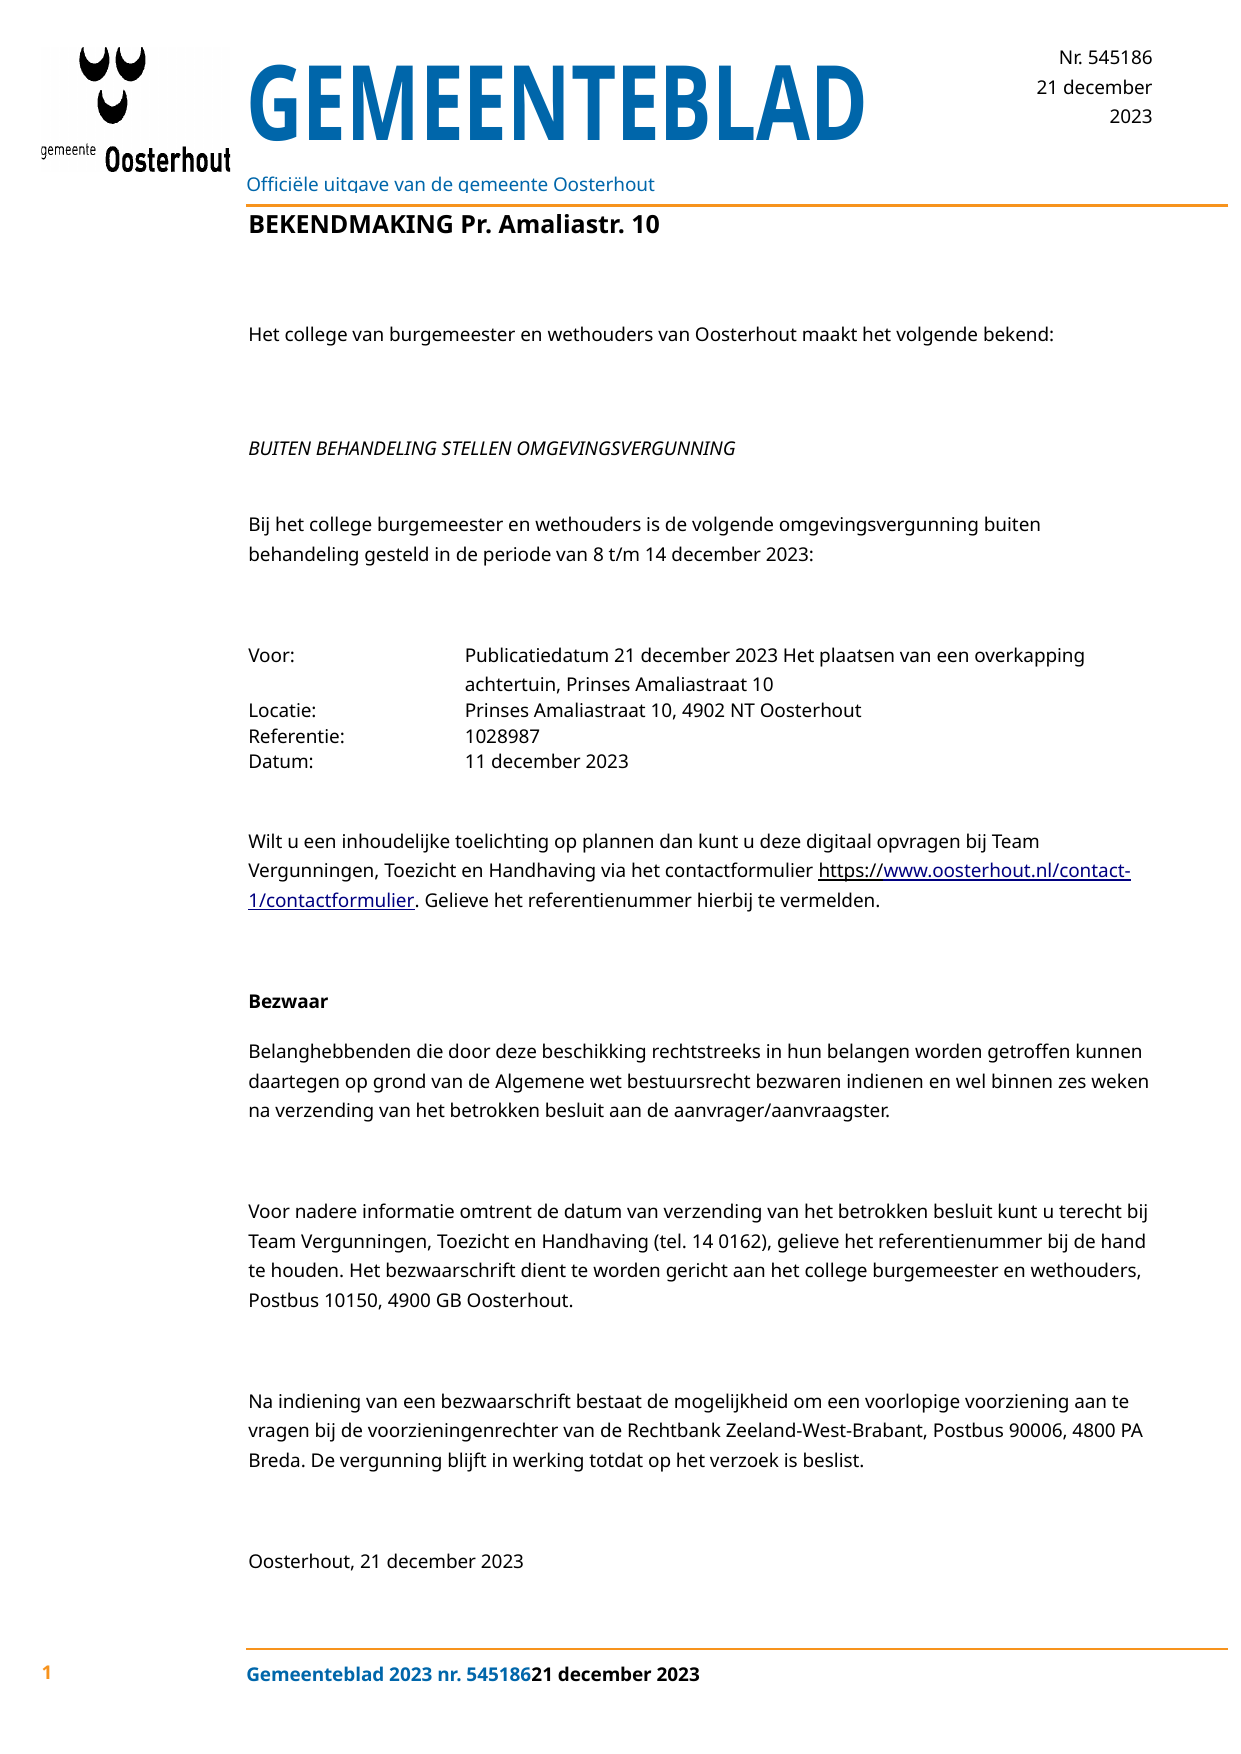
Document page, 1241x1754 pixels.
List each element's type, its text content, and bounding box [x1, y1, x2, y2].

text Belanghebbenden die door deze beschikking rechtstreeks in hun belangen worden getroffen kunnen daartegen op grond van de Algemene wet bestuursrecht bezwaren indienen en wel binnen zes weken na verzending van het betrokken besluit aan de aanvrager/aanvraagster. [248, 1038, 1152, 1123]
text Het college van burgemeester en wethouders van Oosterhout maakt het volgende bekend: [248, 321, 1152, 346]
text Bij het college burgemeester en wethouders is de volgende omgevingsvergunning buiten behandeling gesteld in de periode van 8 t/m 14 december 2023: [248, 511, 1152, 567]
table_cell Prinses Amaliastraat 10, 4902 NT Oosterhout [465, 697, 1152, 723]
table_cell Locatie: [248, 697, 464, 723]
table_cell Datum: [248, 749, 464, 774]
table_cell Referentie: [248, 723, 464, 748]
text BUITEN BEHANDELING STELLEN OMGEVINGSVERGUNNING [248, 435, 1152, 461]
text Na indiening van een bezwaarschrift bestaat de mogelijkheid om een voorlopige voorziening aan te vragen bij de voorzieningenrechter van de Rechtbank Zeeland-West-Brabant, Postbus 90006, 4800 PA Breda. De vergunning blijft in werking totdat op het verzoek is beslist. [248, 1388, 1152, 1473]
text Bezwaar [248, 988, 1152, 1014]
picture [41, 47, 231, 172]
table_header Voor: [248, 642, 464, 697]
table_cell 11 december 2023 [465, 749, 1152, 774]
text Wilt u een inhoudelijke toelichting op plannen dan kunt u deze digitaal opvragen bij Team Vergunningen, Toezicht en Handhaving via het contactformulier https://www.oosterhout.nl/contact-1/contactformulier. Gelieve het referentienummer hierbij te vermelden. [248, 828, 1152, 913]
text Oosterhout, 21 december 2023 [248, 1548, 1152, 1574]
table_cell 1028987 [465, 723, 1152, 748]
text Voor nadere informatie omtrent de datum van verzending van het betrokken besluit kunt u terecht bij Team Vergunningen, Toezicht en Handhaving (tel. 14 0162), gelieve het referentienummer bij de hand te houden. Het bezwaarschrift dient te worden gericht aan het college burgemeester en wethouders, Postbus 10150, 4900 GB Oosterhout. [248, 1198, 1152, 1313]
table_header Publicatiedatum 21 december 2023 Het plaatsen van een overkapping achtertuin, Prinses Amaliastraat 10 [465, 642, 1152, 697]
text BEKENDMAKING Pr. Amaliastr. 10 [248, 207, 1152, 241]
